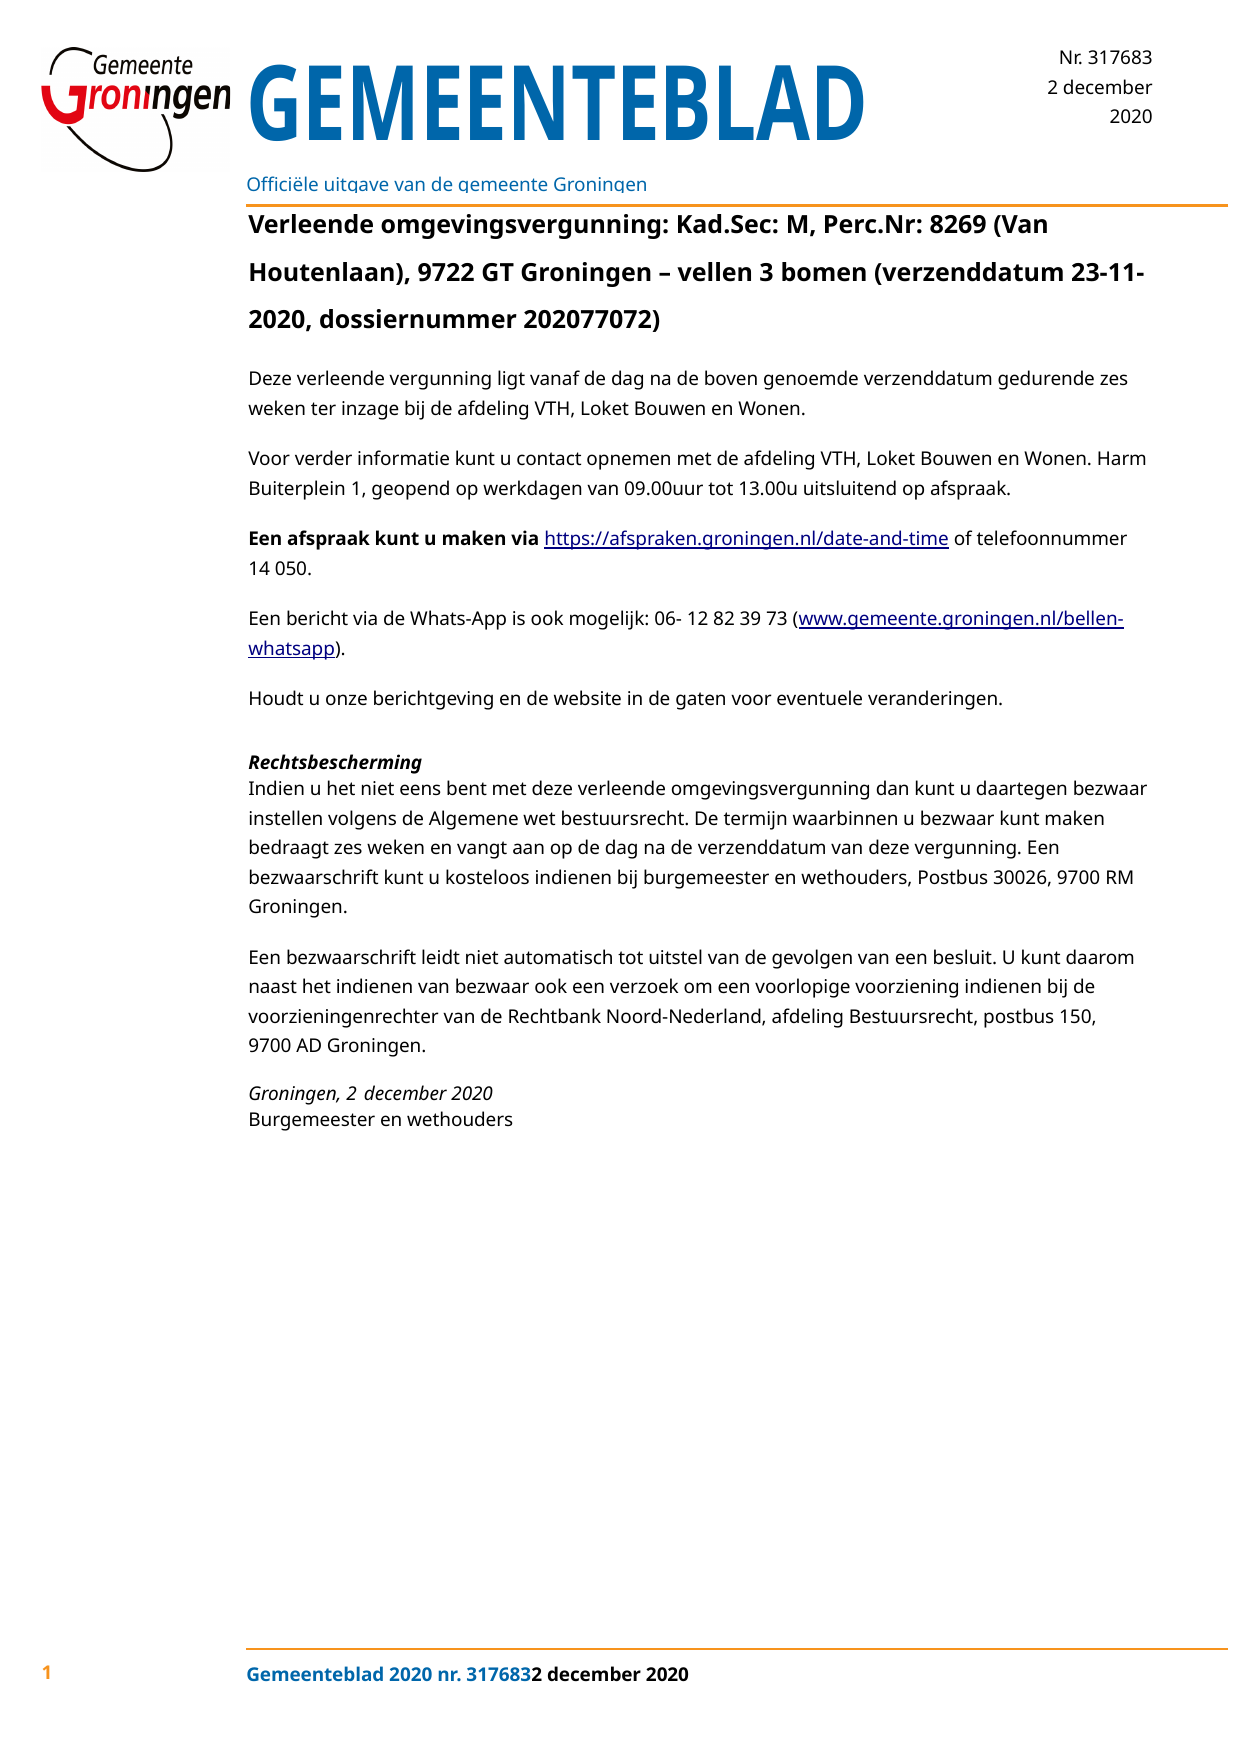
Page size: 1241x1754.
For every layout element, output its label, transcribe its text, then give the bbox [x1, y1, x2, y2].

text Groningen, 2 december 2020 [248, 1081, 1152, 1106]
text Verleende omgevingsvergunning: Kad.Sec: M, Perc.Nr: 8269 (Van Houtenlaan), 9722 GT Groningen – vellen 3 bomen (verzenddatum 23-11-2020, dossiernummer 202077072) [248, 207, 1152, 336]
text Een bezwaarschrift leidt niet automatisch tot uitstel van de gevolgen van een besluit. U kunt daarom naast het indienen van bezwaar ook een verzoek om een voorlopige voorziening indienen bij de voorzieningenrechter van de Rechtbank Noord-Nederland, afdeling Bestuursrecht, postbus 150, 9700 AD Groningen. [248, 944, 1152, 1058]
text Een afspraak kunt u maken via https://afspraken.groningen.nl/date-and-time of telefoonnummer 14 050. [248, 526, 1152, 581]
text Deze verleende vergunning ligt vanaf de dag na de boven genoemde verzenddatum gedurende zes weken ter inzage bij de afdeling VTH, Loket Bouwen en Wonen. [248, 366, 1152, 421]
text Rechtsbescherming [248, 749, 1152, 775]
text Burgemeester en wethouders [248, 1106, 1152, 1132]
text Houdt u onze berichtgeving en de website in de gaten voor eventuele veranderingen. [248, 686, 1152, 711]
picture [41, 47, 231, 172]
text Voor verder informatie kunt u contact opnemen met de afdeling VTH, Loket Bouwen en Wonen. Harm Buiterplein 1, geopend op werkdagen van 09.00uur tot 13.00u uitsluitend op afspraak. [248, 446, 1152, 501]
text Indien u het niet eens bent met deze verleende omgevingsvergunning dan kunt u daartegen bezwaar instellen volgens de Algemene wet bestuursrecht. De termijn waarbinnen u bezwaar kunt maken bedraagt zes weken en vangt aan op de dag na de verzenddatum van deze vergunning. Een bezwaarschrift kunt u kosteloos indienen bij burgemeester en wethouders, Postbus 30026, 9700 RM Groningen. [248, 775, 1152, 919]
text Een bericht via de Whats-App is ook mogelijk: 06- 12 82 39 73 (www.gemeente.groningen.nl/bellen-whatsapp). [248, 606, 1152, 661]
